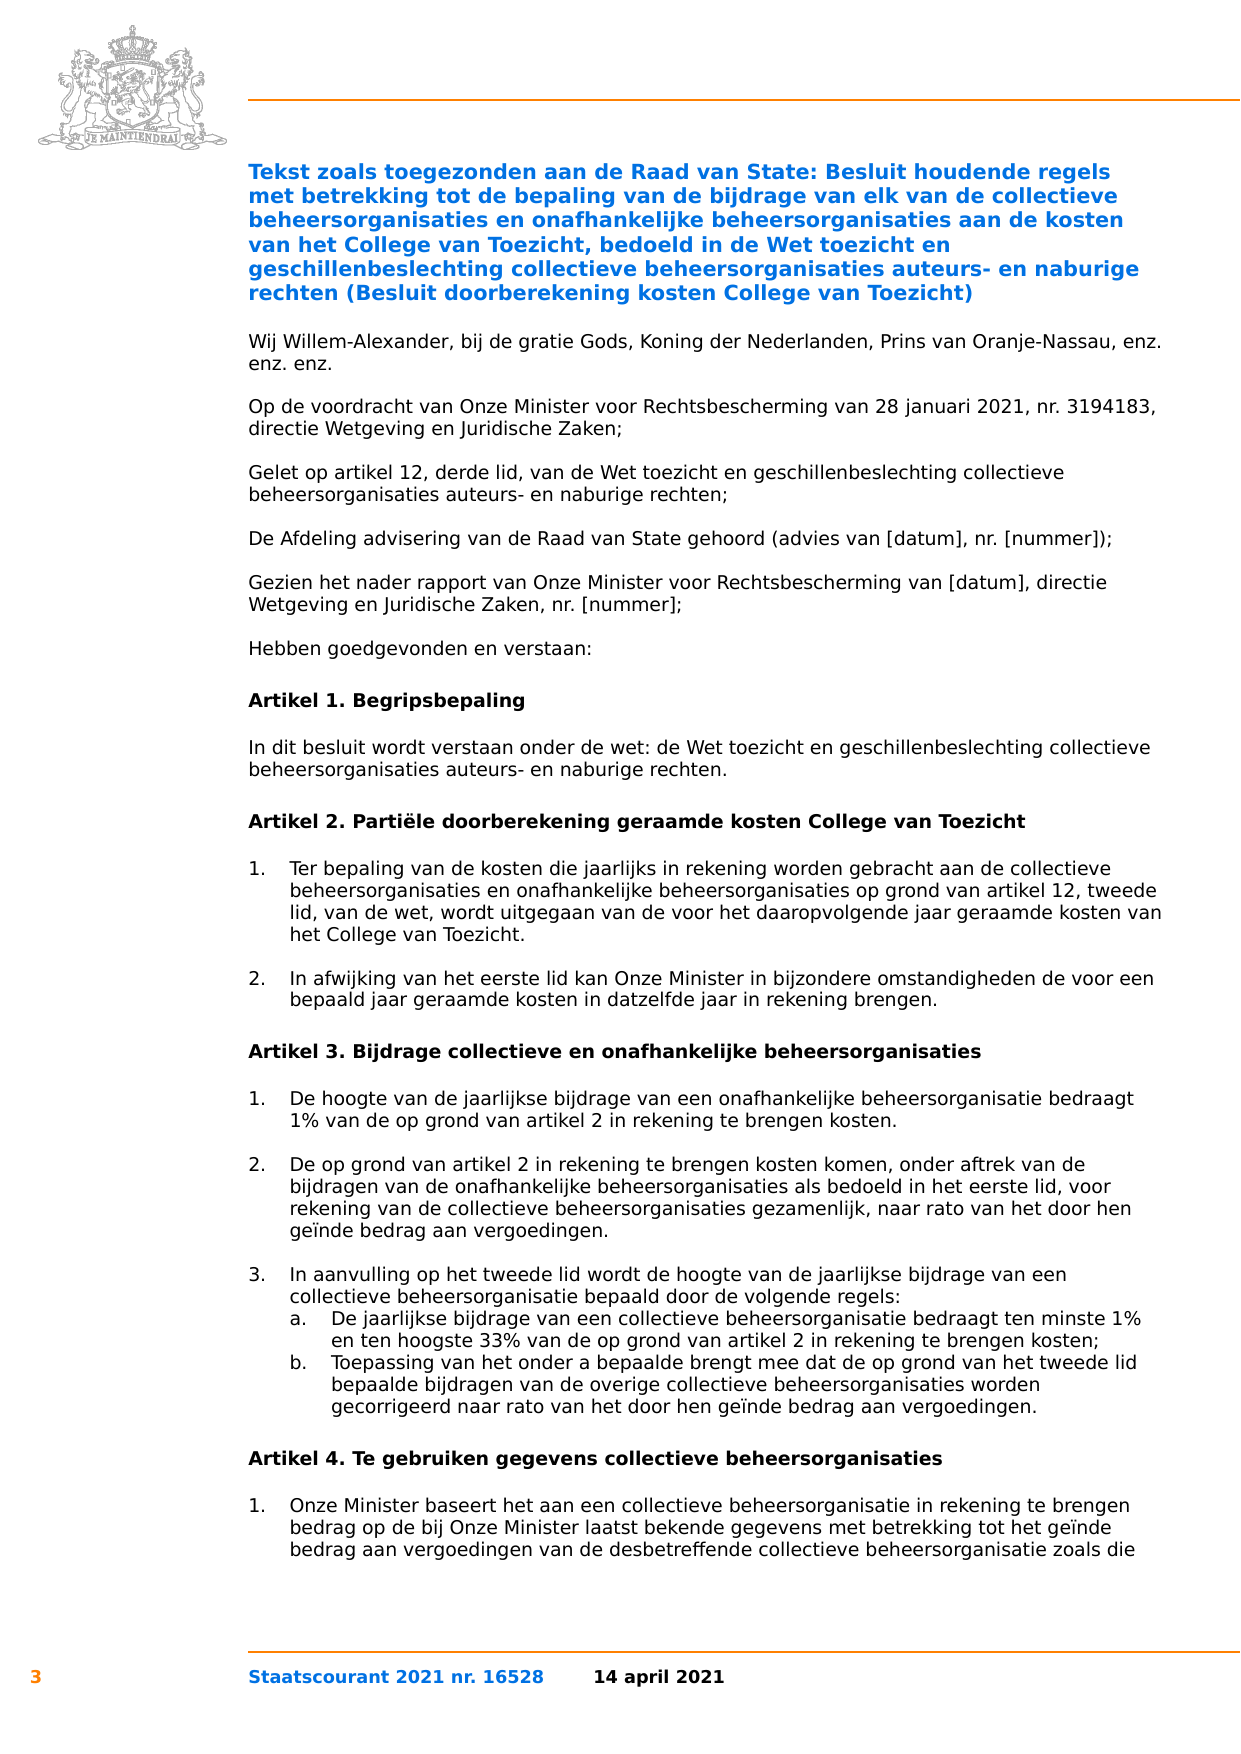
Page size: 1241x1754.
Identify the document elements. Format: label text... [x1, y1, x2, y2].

text Hebben goedgevonden en verstaan: [248, 638, 1163, 660]
text Gelet op artikel 12, derde lid, van de Wet toezicht en geschillenbeslechting collectieve beheersorganisaties auteurs- en naburige rechten; [248, 462, 1163, 506]
subtitle Artikel 4. Te gebruiken gegevens collectieve beheersorganisaties [248, 1448, 1163, 1470]
text Op de voordracht van Onze Minister voor Rechtsbescherming van 28 januari 2021, nr. 3194183, directie Wetgeving en Juridische Zaken; [248, 396, 1163, 440]
text 1. Ter bepaling van de kosten die jaarlijks in rekening worden gebracht aan de collectieve beheersorganisaties en onafhankelijke beheersorganisaties op grond van artikel 12, tweede lid, van de wet, wordt uitgegaan van de voor het daaropvolgende jaar geraamde kosten van het College van Toezicht. [248, 858, 1163, 946]
subtitle Artikel 3. Bijdrage collectieve en onafhankelijke beheersorganisaties [248, 1041, 1163, 1063]
text Gezien het nader rapport van Onze Minister voor Rechtsbescherming van [datum], directie Wetgeving en Juridische Zaken, nr. [nummer]; [248, 572, 1163, 616]
picture [38, 25, 227, 150]
text 1. De hoogte van de jaarlijkse bijdrage van een onafhankelijke beheersorganisatie bedraagt 1% van de op grond van artikel 2 in rekening te brengen kosten. [248, 1088, 1163, 1132]
text 2. De op grond van artikel 2 in rekening te brengen kosten komen, onder aftrek van de bijdragen van de onafhankelijke beheersorganisaties als bedoeld in het eerste lid, voor rekening van de collectieve beheersorganisaties gezamenlijk, naar rato van het door hen geïnde bedrag aan vergoedingen. [248, 1154, 1163, 1242]
text a. De jaarlijkse bijdrage van een collectieve beheersorganisatie bedraagt ten minste 1% en ten hoogste 33% van de op grond van artikel 2 in rekening te brengen kosten; [289, 1308, 1163, 1352]
text 2. In afwijking van het eerste lid kan Onze Minister in bijzondere omstandigheden de voor een bepaald jaar geraamde kosten in datzelfde jaar in rekening brengen. [248, 967, 1163, 1011]
text De Afdeling advisering van de Raad van State gehoord (advies van [datum], nr. [nummer]); [248, 528, 1163, 550]
text 1. Onze Minister baseert het aan een collectieve beheersorganisatie in rekening te brengen bedrag op de bij Onze Minister laatst bekende gegevens met betrekking tot het geïnde bedrag aan vergoedingen van de desbetreffende collectieve beheersorganisatie zoals die [248, 1495, 1163, 1561]
text In dit besluit wordt verstaan onder de wet: de Wet toezicht en geschillenbeslechting collectieve beheersorganisaties auteurs- en naburige rechten. [248, 737, 1163, 781]
subtitle Tekst zoals toegezonden aan de Raad van State: Besluit houdende regels met betrekking tot de bepaling van de bijdrage van elk van de collectieve beheersorganisaties en onafhankelijke beheersorganisaties aan de kosten van het College van Toezicht, bedoeld in de Wet toezicht en geschillenbeslechting collectieve beheersorganisaties auteurs- en naburige rechten (Besluit doorberekening kosten College van Toezicht) [248, 160, 1163, 306]
subtitle Artikel 2. Partiële doorberekening geraamde kosten College van Toezicht [248, 811, 1163, 833]
text b. Toepassing van het onder a bepaalde brengt mee dat de op grond van het tweede lid bepaalde bijdragen van de overige collectieve beheersorganisaties worden gecorrigeerd naar rato van het door hen geïnde bedrag aan vergoedingen. [289, 1352, 1163, 1418]
text Wij Willem-Alexander, bij de gratie Gods, Koning der Nederlanden, Prins van Oranje-Nassau, enz. enz. enz. [248, 331, 1163, 374]
subtitle Artikel 1. Begripsbepaling [248, 690, 1163, 712]
text 3. In aanvulling op het tweede lid wordt de hoogte van de jaarlijkse bijdrage van een collectieve beheersorganisatie bepaald door de volgende regels: [248, 1264, 1163, 1308]
